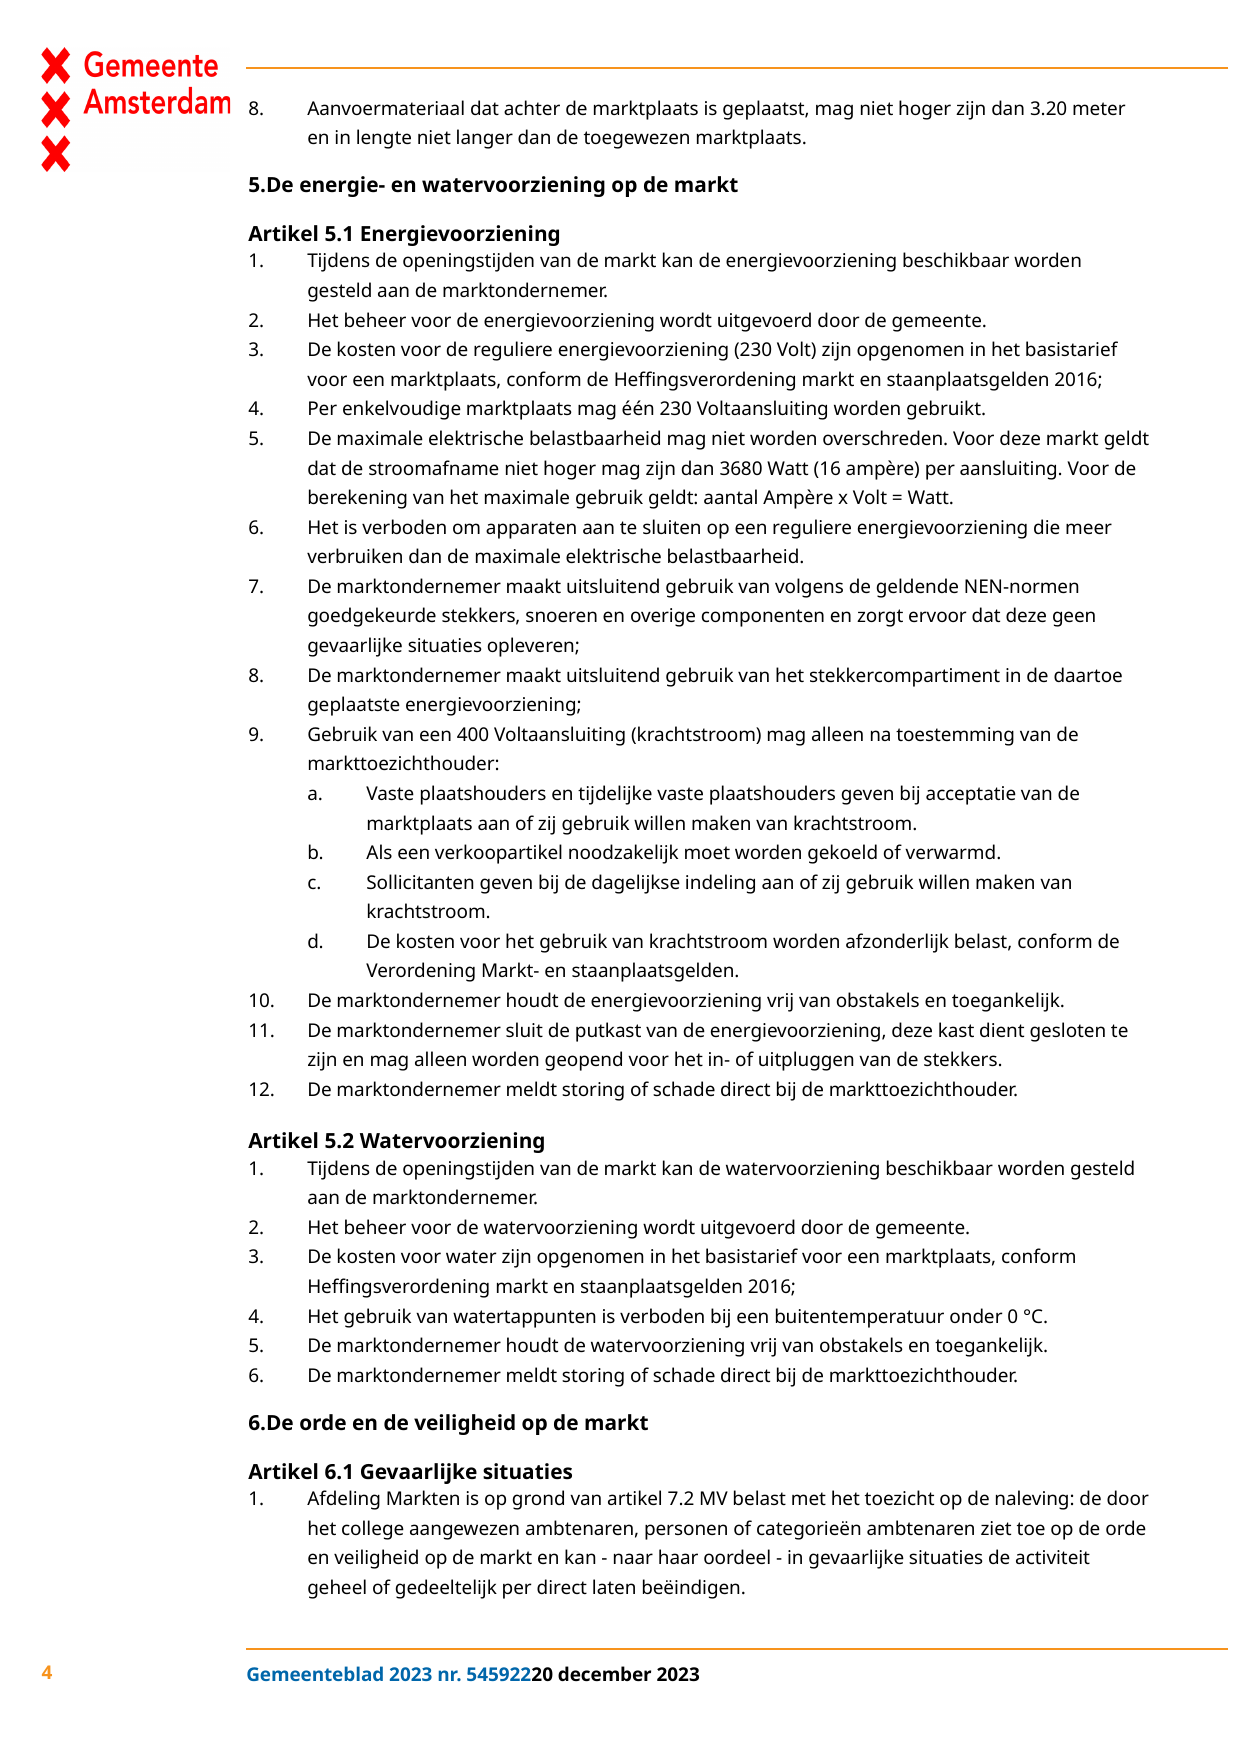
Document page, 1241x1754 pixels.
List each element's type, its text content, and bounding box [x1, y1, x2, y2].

list De marktondernemer sluit de putkast van de energievoorziening, deze kast dient gesloten te zijn en mag alleen worden geopend voor het in- of uitpluggen van de stekkers. [248, 1017, 1152, 1072]
list De kosten voor het gebruik van krachtstroom worden afzonderlijk belast, conform de Verordening Markt- en staanplaatsgelden. [307, 928, 1152, 983]
list Tijdens de openingstijden van de markt kan de watervoorziening beschikbaar worden gesteld aan de marktondernemer. [248, 1155, 1152, 1210]
picture [41, 47, 231, 172]
list Sollicitanten geven bij de dagelijkse indeling aan of zij gebruik willen maken van krachtstroom. [307, 869, 1152, 924]
text 6.De orde en de veiligheid op de markt [248, 1408, 1152, 1436]
list Per enkelvoudige marktplaats mag één 230 Voltaansluiting worden gebruikt. [248, 396, 1152, 421]
list De marktondernemer houdt de watervoorziening vrij van obstakels en toegankelijk. [248, 1332, 1152, 1358]
list Het is verboden om apparaten aan te sluiten op een reguliere energievoorziening die meer verbruiken dan de maximale elektrische belastbaarheid. [248, 514, 1152, 569]
list De marktondernemer maakt uitsluitend gebruik van volgens de geldende NEN-normen goedgekeurde stekkers, snoeren en overige componenten en zorgt ervoor dat deze geen gevaarlijke situaties opleveren; [248, 573, 1152, 658]
list De marktondernemer meldt storing of schade direct bij de markttoezichthouder. [248, 1362, 1152, 1388]
list Aanvoermateriaal dat achter de marktplaats is geplaatst, mag niet hoger zijn dan 3.20 meter en in lengte niet langer dan de toegewezen marktplaats. [248, 95, 1152, 150]
list Vaste plaatshouders en tijdelijke vaste plaatshouders geven bij acceptatie van de marktplaats aan of zij gebruik willen maken van krachtstroom. [307, 780, 1152, 836]
list Het gebruik van watertappunten is verboden bij een buitentemperatuur onder 0 °C. [248, 1303, 1152, 1328]
text 5.De energie- en watervoorziening op de markt [248, 170, 1152, 198]
list Als een verkoopartikel noodzakelijk moet worden gekoeld of verwarmd. [307, 839, 1152, 865]
list Gebruik van een 400 Voltaansluiting (krachtstroom) mag alleen na toestemming van de markttoezichthouder: [248, 721, 1152, 776]
list De marktondernemer meldt storing of schade direct bij de markttoezichthouder. [248, 1076, 1152, 1102]
list Het beheer voor de watervoorziening wordt uitgevoerd door de gemeente. [248, 1214, 1152, 1240]
list Het beheer voor de energievoorziening wordt uitgevoerd door de gemeente. [248, 307, 1152, 333]
list De marktondernemer maakt uitsluitend gebruik van het stekkercompartiment in de daartoe geplaatste energievoorziening; [248, 662, 1152, 717]
list Afdeling Markten is op grond van artikel 7.2 MV belast met het toezicht op de naleving: de door het college aangewezen ambtenaren, personen of categorieën ambtenaren ziet toe op de orde en veiligheid op de markt en kan - naar haar oordeel - in gevaarlijke situaties de activiteit geheel of gedeeltelijk per direct laten beëindigen. [248, 1485, 1152, 1600]
list De marktondernemer houdt de energievoorziening vrij van obstakels en toegankelijk. [248, 987, 1152, 1013]
list De kosten voor water zijn opgenomen in het basistarief voor een marktplaats, conform Heffingsverordening markt en staanplaatsgelden 2016; [248, 1244, 1152, 1299]
text Artikel 5.1 Energievoorziening [248, 219, 1152, 248]
list Tijdens de openingstijden van de markt kan de energievoorziening beschikbaar worden gesteld aan de marktondernemer. [248, 248, 1152, 303]
list De kosten voor de reguliere energievoorziening (230 Volt) zijn opgenomen in het basistarief voor een marktplaats, conform de Heffingsverordening markt en staanplaatsgelden 2016; [248, 336, 1152, 392]
text Artikel 6.1 Gevaarlijke situaties [248, 1457, 1152, 1485]
list De maximale elektrische belastbaarheid mag niet worden overschreden. Voor deze markt geldt dat de stroomafname niet hoger mag zijn dan 3680 Watt (16 ampère) per aansluiting. Voor de berekening van het maximale gebruik geldt: aantal Ampère x Volt = Watt. [248, 425, 1152, 510]
text Artikel 5.2 Watervoorziening [248, 1126, 1152, 1155]
